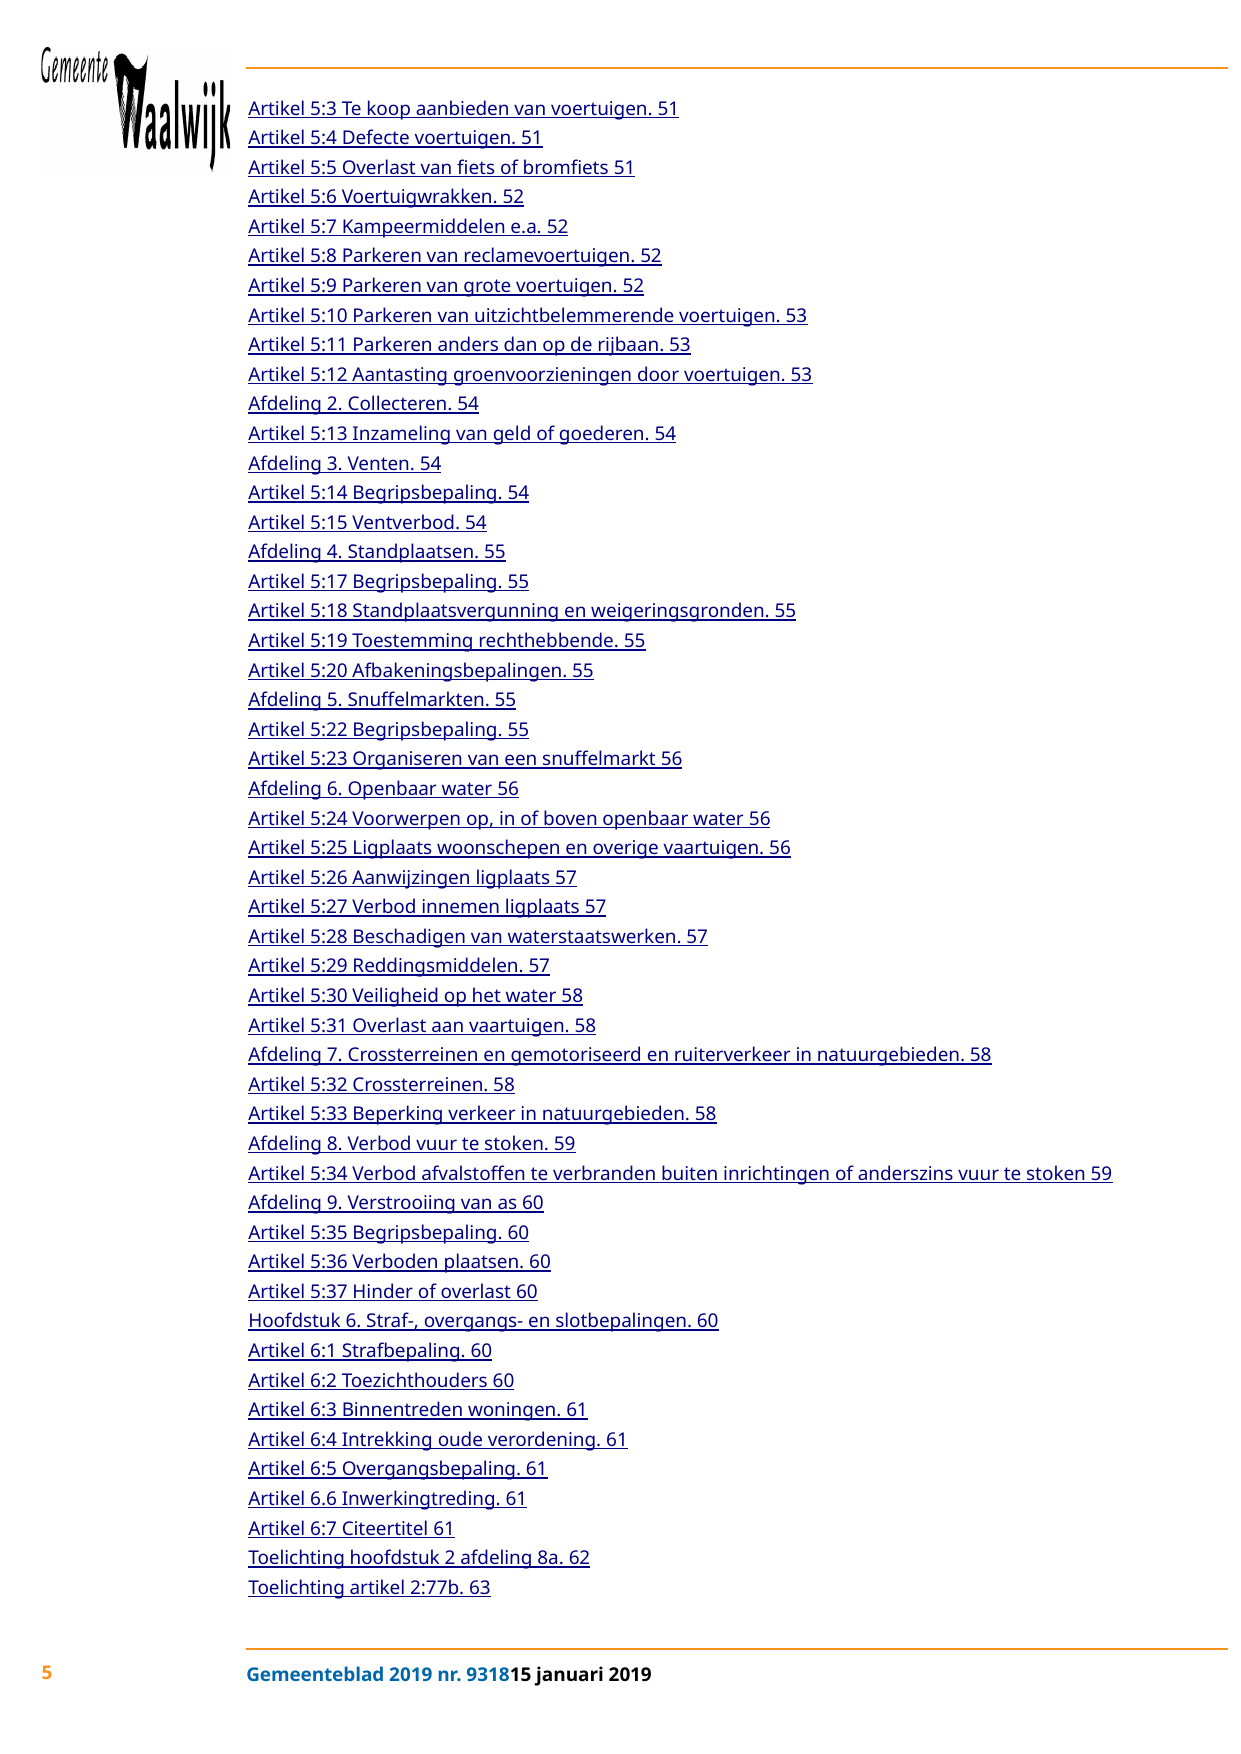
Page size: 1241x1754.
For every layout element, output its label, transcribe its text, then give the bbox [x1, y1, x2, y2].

text Afdeling 8. Verbod vuur te stoken. 59 [248, 1130, 1152, 1156]
text Artikel 5:36 Verboden plaatsen. 60 [248, 1248, 1152, 1274]
text Artikel 5:6 Voertuigwrakken. 52 [248, 183, 1152, 209]
text Artikel 6:1 Strafbepaling. 60 [248, 1337, 1152, 1363]
text Artikel 5:12 Aantasting groenvoorzieningen door voertuigen. 53 [248, 361, 1152, 387]
text Toelichting hoofdstuk 2 afdeling 8a. 62 [248, 1544, 1152, 1570]
text Artikel 5:27 Verbod innemen ligplaats 57 [248, 893, 1152, 919]
text Artikel 5:35 Begripsbepaling. 60 [248, 1219, 1152, 1245]
text Artikel 5:7 Kampeermiddelen e.a. 52 [248, 213, 1152, 239]
text Artikel 5:28 Beschadigen van waterstaatswerken. 57 [248, 923, 1152, 949]
text Artikel 5:19 Toestemming rechthebbende. 55 [248, 627, 1152, 653]
text Toelichting artikel 2:77b. 63 [248, 1574, 1152, 1600]
text Afdeling 4. Standplaatsen. 55 [248, 538, 1152, 564]
text Artikel 6:2 Toezichthouders 60 [248, 1367, 1152, 1393]
text Afdeling 5. Snuffelmarkten. 55 [248, 686, 1152, 712]
text Artikel 5:33 Beperking verkeer in natuurgebieden. 58 [248, 1101, 1152, 1126]
text Artikel 5:31 Overlast aan vaartuigen. 58 [248, 1012, 1152, 1038]
text Afdeling 9. Verstrooiing van as 60 [248, 1189, 1152, 1215]
text Hoofdstuk 6. Straf-, overgangs- en slotbepalingen. 60 [248, 1308, 1152, 1333]
text Artikel 5:34 Verbod afvalstoffen te verbranden buiten inrichtingen of anderszins vuur te stoken 59 [248, 1160, 1152, 1186]
text Afdeling 7. Crossterreinen en gemotoriseerd en ruiterverkeer in natuurgebieden. 58 [248, 1041, 1152, 1067]
text Artikel 5:24 Voorwerpen op, in of boven openbaar water 56 [248, 805, 1152, 831]
text Artikel 5:4 Defecte voertuigen. 51 [248, 124, 1152, 150]
text Artikel 5:17 Begripsbepaling. 55 [248, 568, 1152, 594]
text Artikel 5:3 Te koop aanbieden van voertuigen. 51 [248, 95, 1152, 121]
text Artikel 5:13 Inzameling van geld of goederen. 54 [248, 420, 1152, 446]
text Artikel 6:7 Citeertitel 61 [248, 1515, 1152, 1541]
text Artikel 5:11 Parkeren anders dan op de rijbaan. 53 [248, 331, 1152, 357]
text Artikel 6:4 Intrekking oude verordening. 61 [248, 1426, 1152, 1452]
text Artikel 5:29 Reddingsmiddelen. 57 [248, 953, 1152, 978]
text Artikel 5:37 Hinder of overlast 60 [248, 1278, 1152, 1304]
text Afdeling 3. Venten. 54 [248, 450, 1152, 476]
text Artikel 6:3 Binnentreden woningen. 61 [248, 1396, 1152, 1422]
text Artikel 5:23 Organiseren van een snuffelmarkt 56 [248, 746, 1152, 771]
text Artikel 5:10 Parkeren van uitzichtbelemmerende voertuigen. 53 [248, 302, 1152, 328]
text Artikel 6:5 Overgangsbepaling. 61 [248, 1456, 1152, 1481]
text Artikel 5:15 Ventverbod. 54 [248, 509, 1152, 535]
text Artikel 5:25 Ligplaats woonschepen en overige vaartuigen. 56 [248, 834, 1152, 860]
picture [41, 47, 231, 172]
text Afdeling 6. Openbaar water 56 [248, 775, 1152, 801]
text Artikel 6.6 Inwerkingtreding. 61 [248, 1485, 1152, 1511]
text Artikel 5:32 Crossterreinen. 58 [248, 1071, 1152, 1097]
text Artikel 5:18 Standplaatsvergunning en weigeringsgronden. 55 [248, 598, 1152, 623]
text Artikel 5:14 Begripsbepaling. 54 [248, 479, 1152, 505]
text Artikel 5:22 Begripsbepaling. 55 [248, 716, 1152, 742]
text Artikel 5:5 Overlast van fiets of bromfiets 51 [248, 154, 1152, 180]
text Artikel 5:9 Parkeren van grote voertuigen. 52 [248, 272, 1152, 298]
text Artikel 5:26 Aanwijzingen ligplaats 57 [248, 864, 1152, 890]
text Artikel 5:20 Afbakeningsbepalingen. 55 [248, 657, 1152, 683]
text Artikel 5:8 Parkeren van reclamevoertuigen. 52 [248, 243, 1152, 268]
text Afdeling 2. Collecteren. 54 [248, 391, 1152, 416]
text Artikel 5:30 Veiligheid op het water 58 [248, 982, 1152, 1008]
